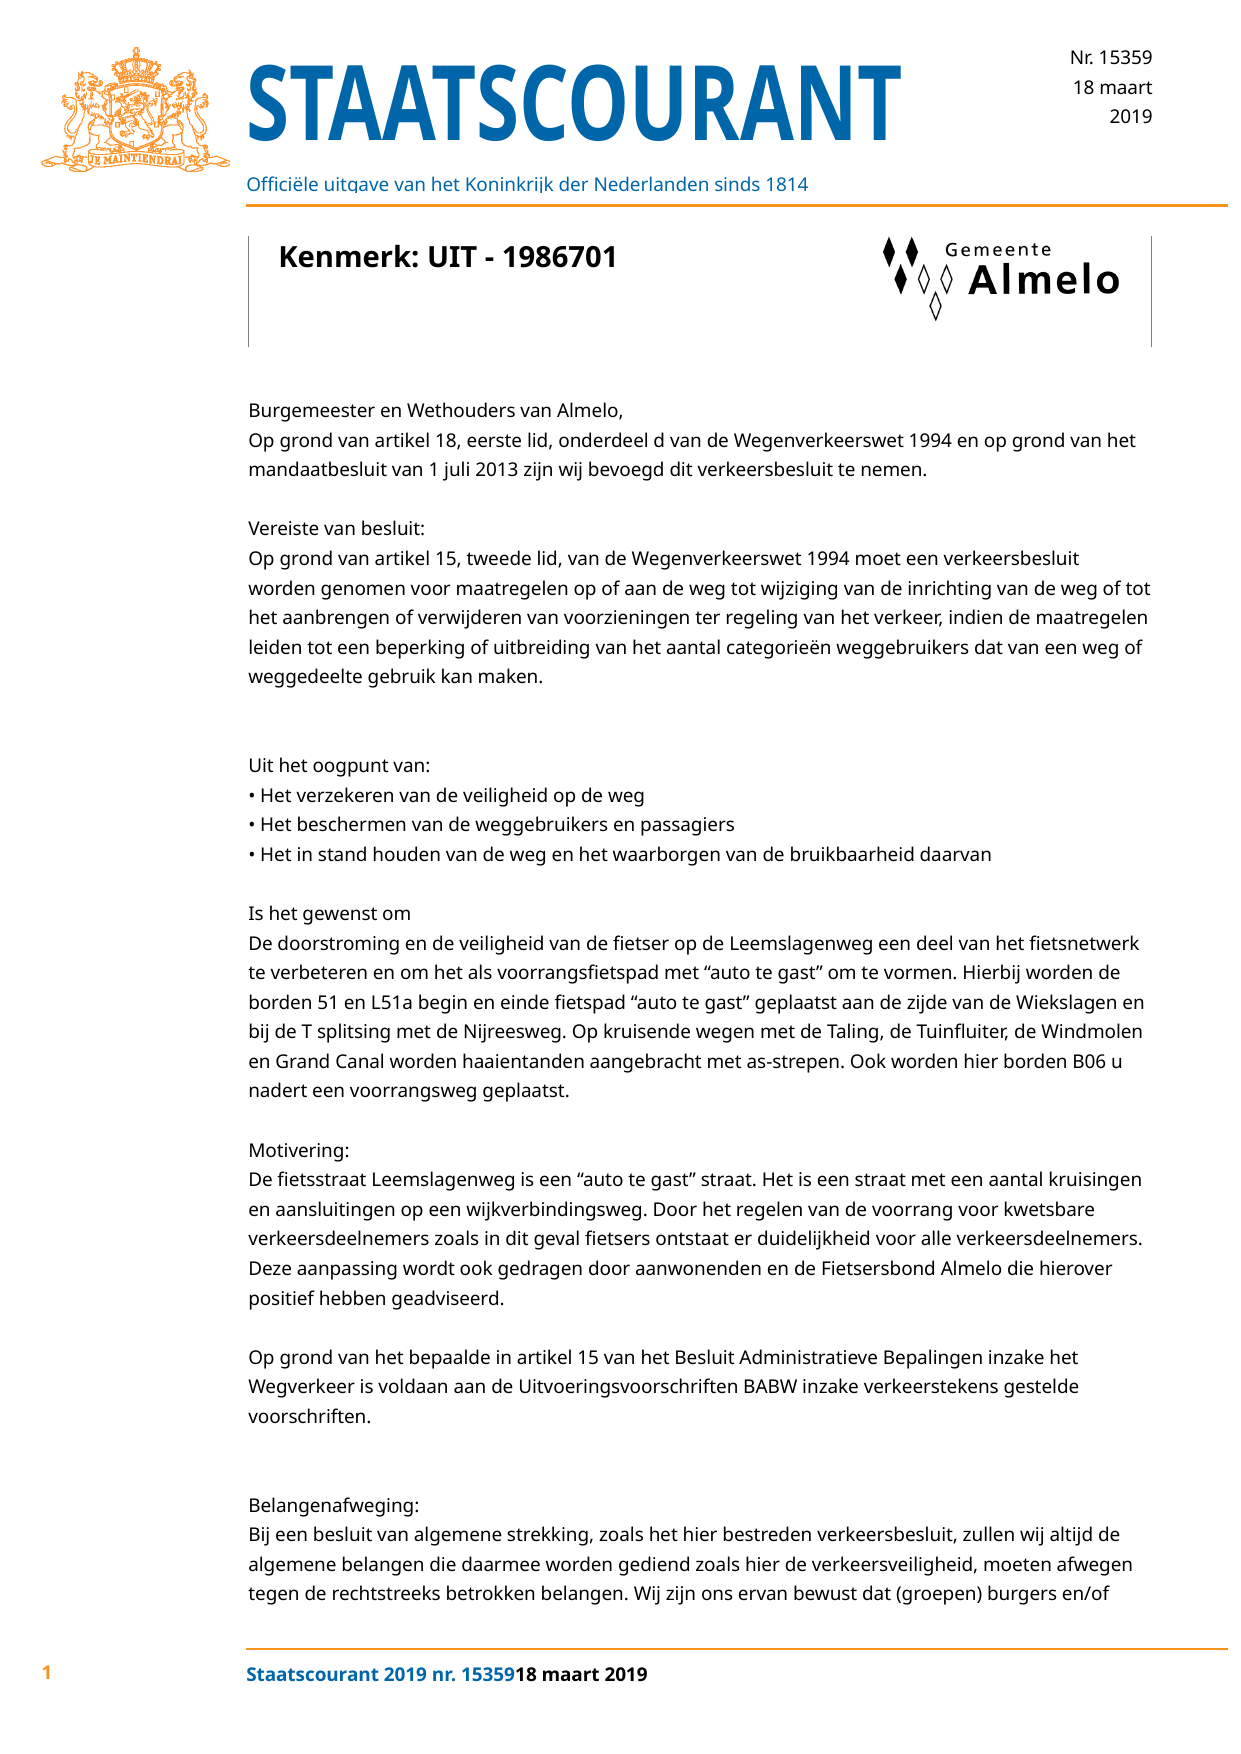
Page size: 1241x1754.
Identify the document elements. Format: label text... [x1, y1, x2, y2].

text Burgemeester en Wethouders van Almelo, [248, 397, 1152, 423]
table_header Kenmerk: UIT - 1986701 [249, 236, 850, 347]
text • Het beschermen van de weggebruikers en passagiers [248, 811, 1152, 837]
text Bij een besluit van algemene strekking, zoals het hier bestreden verkeersbesluit, zullen wij altijd de algemene belangen die daarmee worden gediend zoals hier de verkeersveiligheid, moeten afwegen tegen de rechtstreeks betrokken belangen. Wij zijn ons ervan bewust dat (groepen) burgers en/of [248, 1521, 1152, 1606]
text Op grond van artikel 18, eerste lid, onderdeel d van de Wegenverkeerswet 1994 en op grond van het mandaatbesluit van 1 juli 2013 zijn wij bevoegd dit verkeersbesluit te nemen. [248, 427, 1152, 482]
text Belangenafweging: [248, 1492, 1152, 1517]
text Uit het oogpunt van: [248, 752, 1152, 778]
text • Het in stand houden van de weg en het waarborgen van de bruikbaarheid daarvan [248, 841, 1152, 867]
text Motivering: [248, 1137, 1152, 1162]
table_header [850, 236, 1151, 347]
text Vereiste van besluit: [248, 516, 1152, 541]
text De fietsstraat Leemslagenweg is een “auto te gast” straat. Het is een straat met een aantal kruisingen en aansluitingen op een wijkverbindingsweg. Door het regelen van de voorrang voor kwetsbare verkeersdeelnemers zoals in dit geval fietsers ontstaat er duidelijkheid voor alle verkeersdeelnemers. [248, 1166, 1152, 1251]
text Op grond van het bepaalde in artikel 15 van het Besluit Administratieve Bepalingen inzake het Wegverkeer is voldaan aan de Uitvoeringsvoorschriften BABW inzake verkeerstekens gestelde voorschriften. [248, 1344, 1152, 1429]
text Op grond van artikel 15, tweede lid, van de Wegenverkeerswet 1994 moet een verkeersbesluit worden genomen voor maatregelen op of aan de weg tot wijziging van de inrichting van de weg of tot het aanbrengen of verwijderen van voorzieningen ter regeling van het verkeer, indien de maatregelen leiden tot een beperking of uitbreiding van het aantal categorieën weggebruikers dat van een weg of weggedeelte gebruik kan maken. [248, 545, 1152, 689]
text De doorstroming en de veiligheid van de fietser op de Leemslagenweg een deel van het fietsnetwerk te verbeteren en om het als voorrangsfietspad met “auto te gast” om te vormen. Hierbij worden de borden 51 en L51a begin en einde fietspad “auto te gast” geplaatst aan de zijde van de Wiekslagen en bij de T splitsing met de Nijreesweg. Op kruisende wegen met de Taling, de Tuinfluiter, de Windmolen en Grand Canal worden haaientanden aangebracht met as-strepen. Ook worden hier borden B06 u nadert een voorrangsweg geplaatst. [248, 930, 1152, 1103]
picture [41, 47, 231, 172]
text • Het verzekeren van de veiligheid op de weg [248, 782, 1152, 807]
text Is het gewenst om [248, 900, 1152, 926]
picture [882, 236, 1119, 322]
text Deze aanpassing wordt ook gedragen door aanwonenden en de Fietsersbond Almelo die hierover positief hebben geadviseerd. [248, 1255, 1152, 1310]
